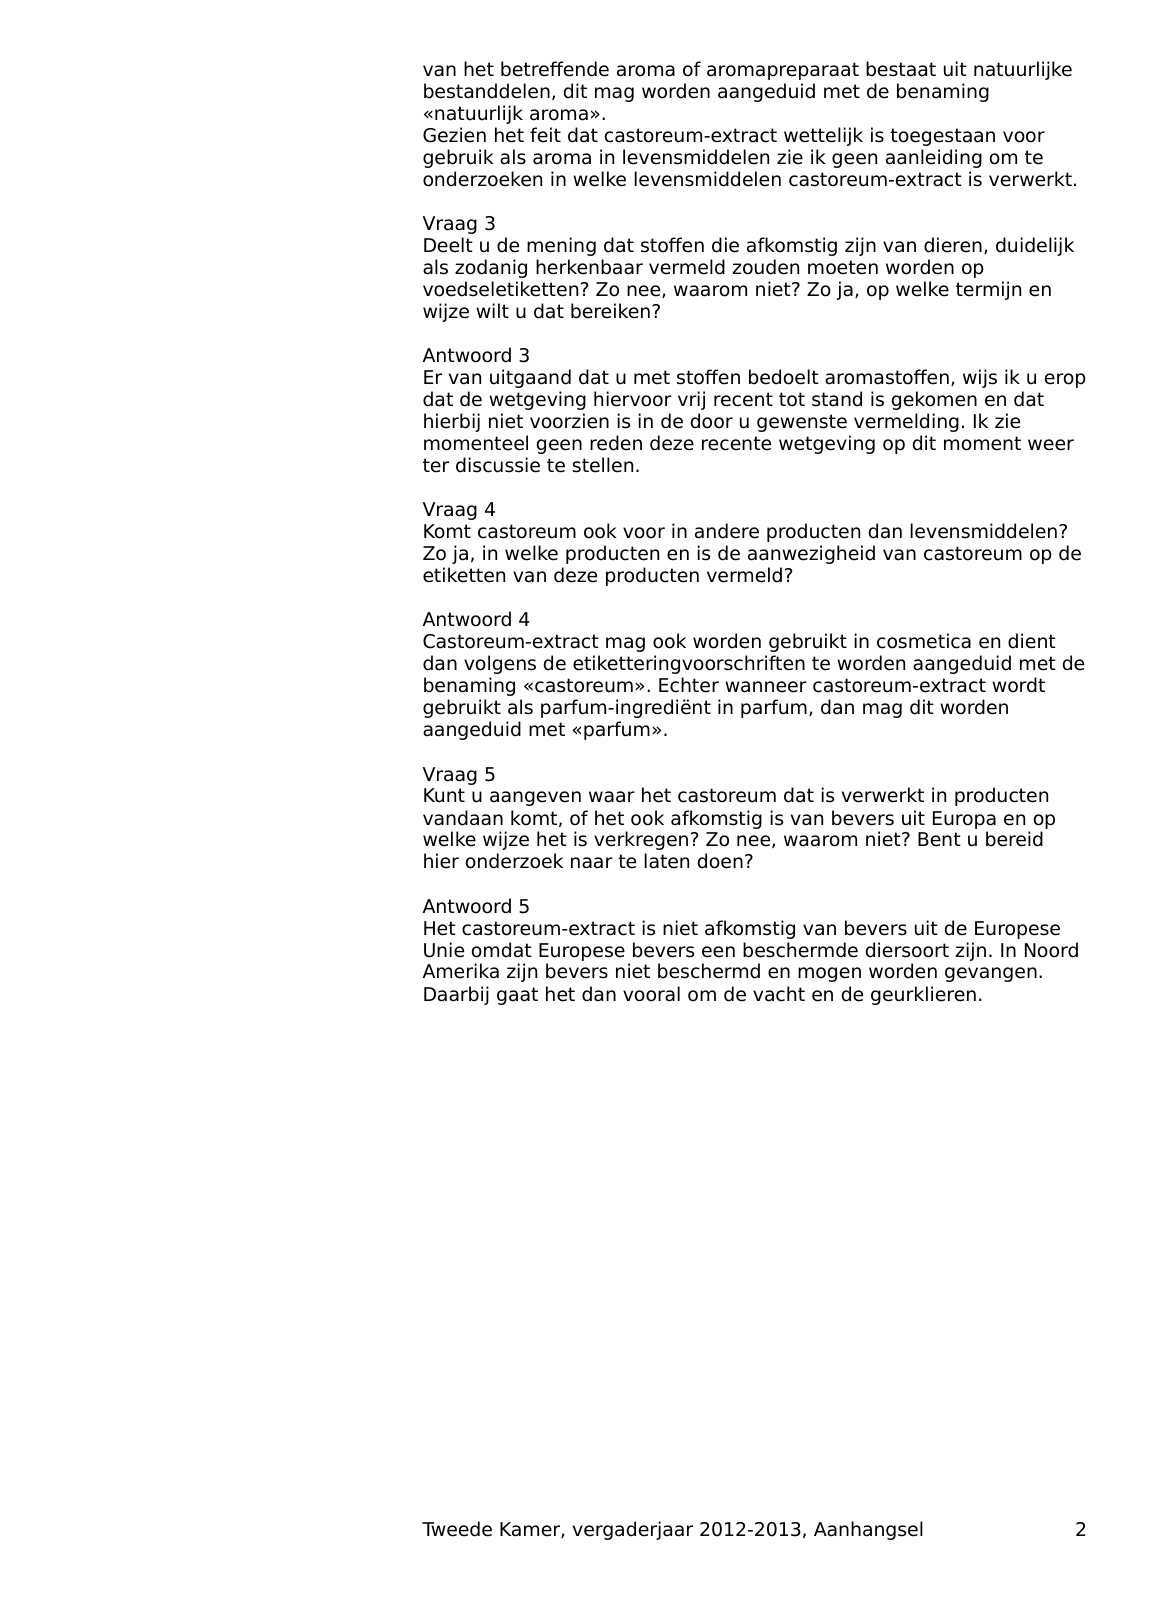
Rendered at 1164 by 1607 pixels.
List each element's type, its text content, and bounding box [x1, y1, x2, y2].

text Castoreum-extract mag ook worden gebruikt in cosmetica en dient dan volgens de etiketteringvoorschriften te worden aangeduid met de benaming «castoreum». Echter wanneer castoreum-extract wordt gebruikt als parfum-ingrediënt in parfum, dan mag dit worden aangeduid met «parfum». [422, 631, 1087, 741]
text Deelt u de mening dat stoffen die afkomstig zijn van dieren, duidelijk als zodanig herkenbaar vermeld zouden moeten worden op voedseletiketten? Zo nee, waarom niet? Zo ja, op welke termijn en wijze wilt u dat bereiken? [422, 235, 1087, 323]
text Vraag 5 [422, 763, 1087, 785]
text Vraag 4 [422, 499, 1087, 521]
text Kunt u aangeven waar het castoreum dat is verwerkt in producten vandaan komt, of het ook afkomstig is van bevers uit Europa en op welke wijze het is verkregen? Zo nee, waarom niet? Bent u bereid hier onderzoek naar te laten doen? [422, 785, 1087, 873]
text Er van uitgaand dat u met stoffen bedoelt aromastoffen, wijs ik u erop dat de wetgeving hiervoor vrij recent tot stand is gekomen en dat hierbij niet voorzien is in de door u gewenste vermelding. Ik zie momenteel geen reden deze recente wetgeving op dit moment weer ter discussie te stellen. [422, 367, 1087, 477]
text Komt castoreum ook voor in andere producten dan levensmiddelen? Zo ja, in welke producten en is de aanwezigheid van castoreum op de etiketten van deze producten vermeld? [422, 521, 1087, 587]
text Het castoreum-extract is niet afkomstig van bevers uit de Europese Unie omdat Europese bevers een beschermde diersoort zijn. In Noord Amerika zijn bevers niet beschermd en mogen worden gevangen. Daarbij gaat het dan vooral om de vacht en de geurklieren. [422, 917, 1087, 1005]
text Gezien het feit dat castoreum-extract wettelijk is toegestaan voor gebruik als aroma in levensmiddelen zie ik geen aanleiding om te onderzoeken in welke levensmiddelen castoreum-extract is verwerkt. [422, 125, 1087, 191]
text Antwoord 3 [422, 345, 1087, 367]
text Vraag 3 [422, 213, 1087, 235]
text Antwoord 4 [422, 609, 1087, 631]
text van het betreffende aroma of aromapreparaat bestaat uit natuurlijke bestanddelen, dit mag worden aangeduid met de benaming «natuurlijk aroma». [422, 59, 1087, 125]
text Antwoord 5 [422, 896, 1087, 917]
